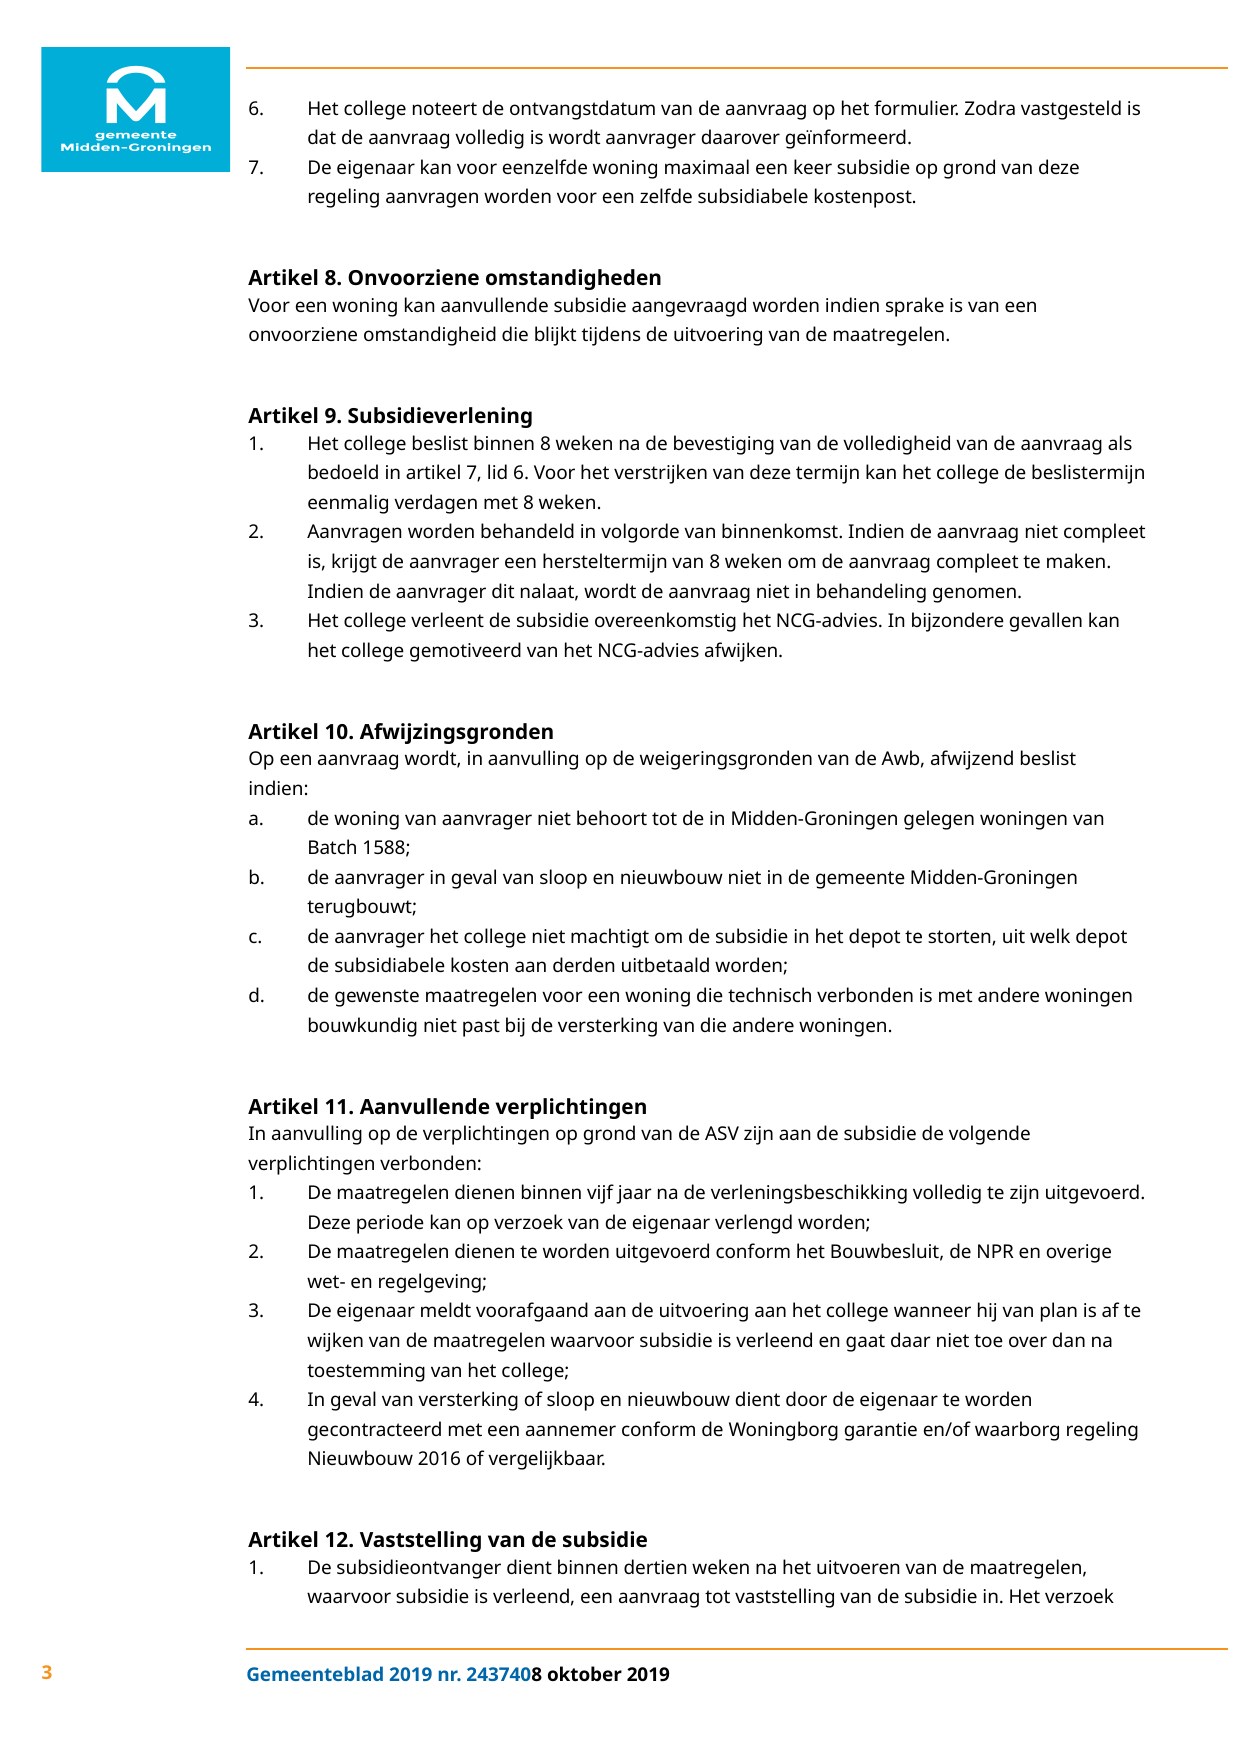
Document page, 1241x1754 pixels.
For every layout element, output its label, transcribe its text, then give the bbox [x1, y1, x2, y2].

list De subsidieontvanger dient binnen dertien weken na het uitvoeren van de maatregelen, waarvoor subsidie is verleend, een aanvraag tot vaststelling van de subsidie in. Het verzoek [248, 1554, 1152, 1609]
list De maatregelen dienen te worden uitgevoerd conform het Bouwbesluit, de NPR en overige wet- en regelgeving; [248, 1238, 1152, 1294]
list De eigenaar meldt voorafgaand aan de uitvoering aan het college wanneer hij van plan is af te wijken van de maatregelen waarvoor subsidie is verleend en gaat daar niet toe over dan na toestemming van het college; [248, 1298, 1152, 1383]
list Het college verleent de subsidie overeenkomstig het NCG-advies. In bijzondere gevallen kan het college gemotiveerd van het NCG-advies afwijken. [248, 607, 1152, 663]
picture [108, 66, 164, 82]
text Artikel 11. Aanvullende verplichtingen [248, 1092, 1152, 1120]
list de gewenste maatregelen voor een woning die technisch verbonden is met andere woningen bouwkundig niet past bij de versterking van die andere woningen. [248, 982, 1152, 1037]
list de aanvrager in geval van sloop en nieuwbouw niet in de gemeente Midden-Groningen terugbouwt; [248, 864, 1152, 919]
text Voor een woning kan aanvullende subsidie aangevraagd worden indien sprake is van een onvoorziene omstandigheid die blijkt tijdens de uitvoering van de maatregelen. [248, 292, 1152, 347]
picture [107, 89, 165, 122]
list In geval van versterking of sloop en nieuwbouw dient door de eigenaar te worden gecontracteerd met een aannemer conform de Woningborg garantie en/of waarborg regeling Nieuwbouw 2016 of vergelijkbaar. [248, 1386, 1152, 1471]
list De maatregelen dienen binnen vijf jaar na de verleningsbeschikking volledig te zijn uitgevoerd. Deze periode kan op verzoek van de eigenaar verlengd worden; [248, 1179, 1152, 1235]
text Op een aanvraag wordt, in aanvulling op de weigeringsgronden van de Awb, afwijzend beslist [248, 746, 1152, 771]
text Artikel 9. Subsidieverlening [248, 402, 1152, 430]
list Het college noteert de ontvangstdatum van de aanvraag op het formulier. Zodra vastgesteld is dat de aanvraag volledig is wordt aanvrager daarover geïnformeerd. [248, 95, 1152, 150]
list de aanvrager het college niet machtigt om de subsidie in het depot te storten, uit welk depot de subsidiabele kosten aan derden uitbetaald worden; [248, 923, 1152, 978]
list de woning van aanvrager niet behoort tot de in Midden-Groningen gelegen woningen van Batch 1588; [248, 805, 1152, 860]
text verplichtingen verbonden: [248, 1150, 1152, 1176]
list Het college beslist binnen 8 weken na de bevestiging van de volledigheid van de aanvraag als bedoeld in artikel 7, lid 6. Voor het verstrijken van deze termijn kan het college de beslistermijn eenmalig verdagen met 8 weken. [248, 430, 1152, 515]
picture [184, 146, 190, 153]
text Artikel 10. Afwijzingsgronden [248, 717, 1152, 746]
list De eigenaar kan voor eenzelfde woning maximaal een keer subsidie op grond van deze regeling aanvragen worden voor een zelfde subsidiabele kostenpost. [248, 154, 1152, 209]
text Artikel 8. Onvoorziene omstandigheden [248, 263, 1152, 292]
text In aanvulling op de verplichtingen op grond van de ASV zijn aan de subsidie de volgende [248, 1120, 1152, 1146]
list Aanvragen worden behandeld in volgorde van binnenkomst. Indien de aanvraag niet compleet is, krijgt de aanvrager een hersteltermijn van 8 weken om de aanvraag compleet te maken. Indien de aanvrager dit nalaat, wordt de aanvraag niet in behandeling genomen. [248, 519, 1152, 604]
text indien: [248, 775, 1152, 801]
text Artikel 12. Vaststelling van de subsidie [248, 1526, 1152, 1554]
